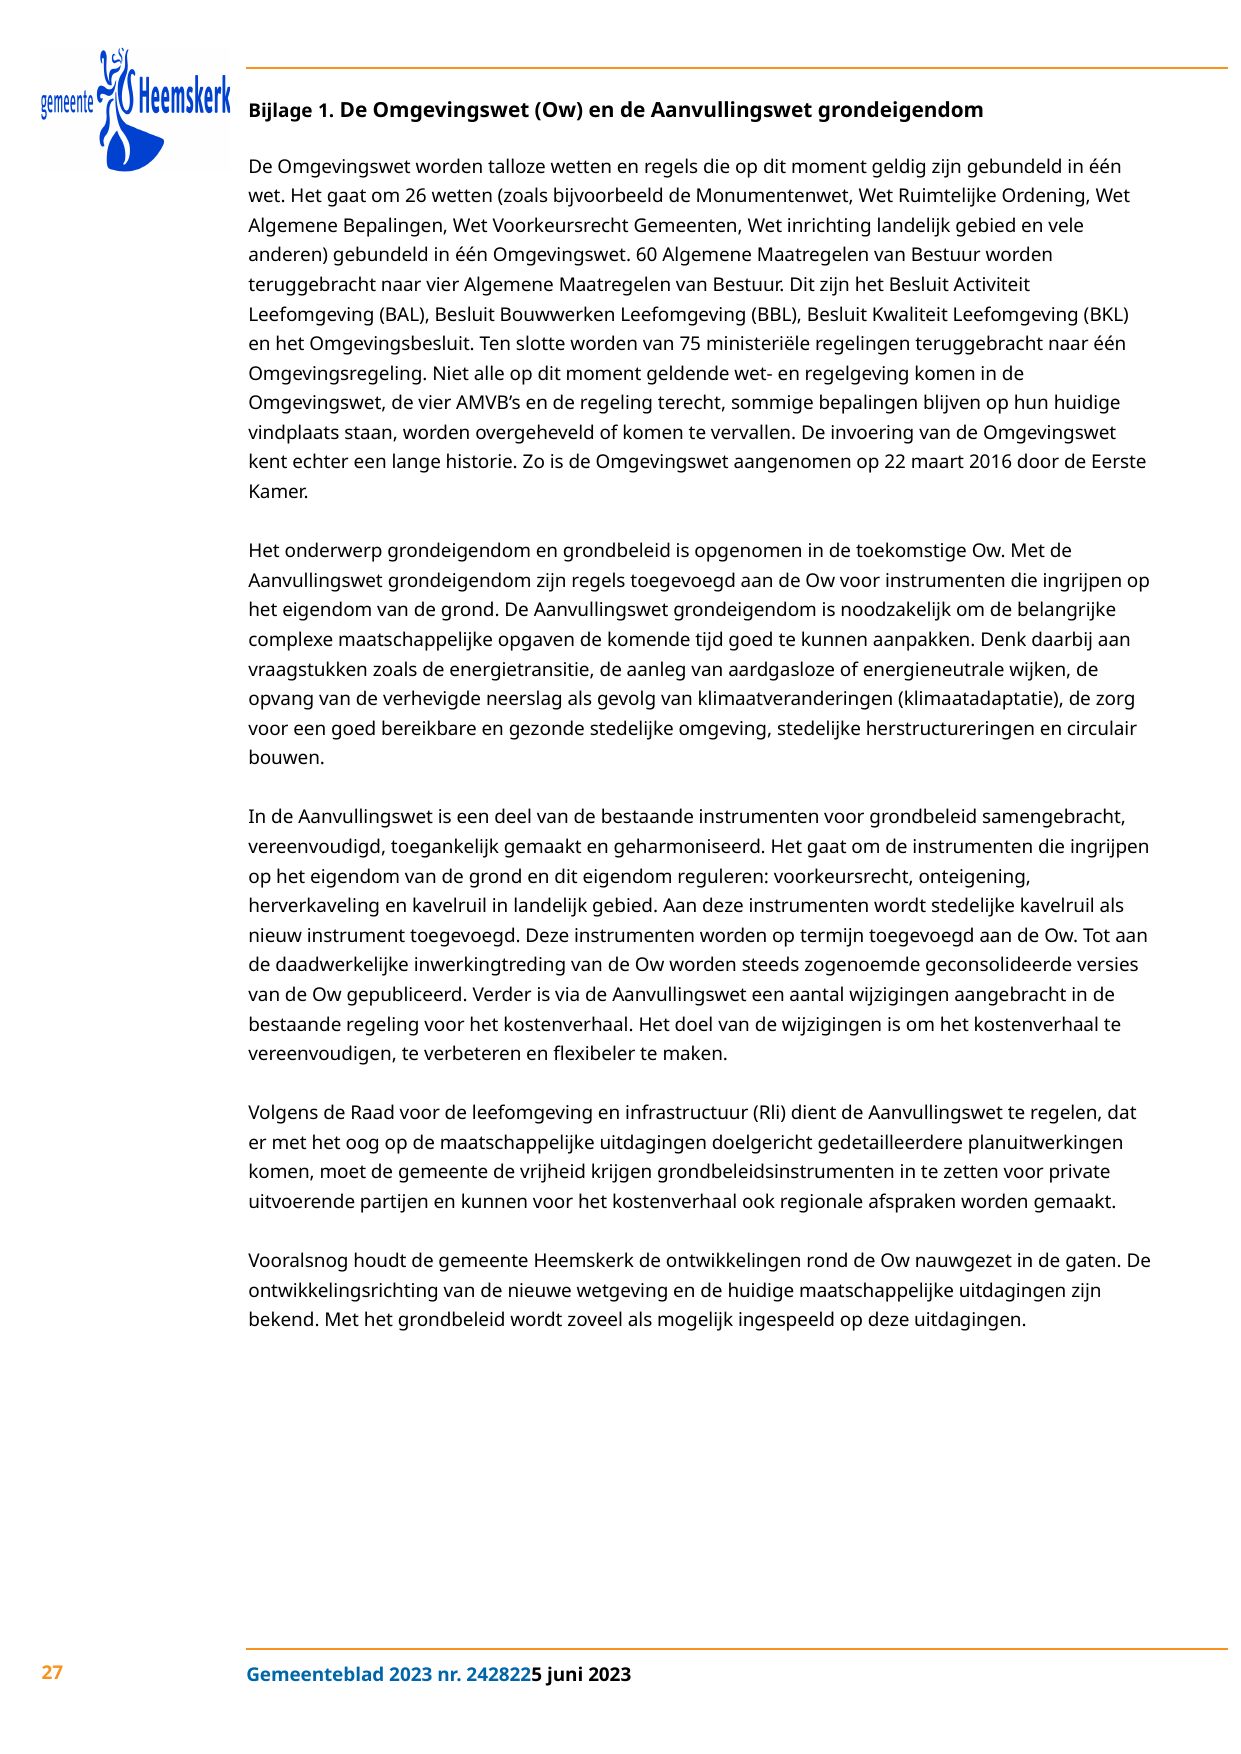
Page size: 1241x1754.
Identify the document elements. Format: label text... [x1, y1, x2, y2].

text In de Aanvullingswet is een deel van de bestaande instrumenten voor grondbeleid samengebracht, vereenvoudigd, toegankelijk gemaakt en geharmoniseerd. Het gaat om de instrumenten die ingrijpen op het eigendom van de grond en dit eigendom reguleren: voorkeursrecht, onteigening, herverkaveling en kavelruil in landelijk gebied. Aan deze instrumenten wordt stedelijke kavelruil als nieuw instrument toegevoegd. Deze instrumenten worden op termijn toegevoegd aan de Ow. Tot aan de daadwerkelijke inwerkingtreding van de Ow worden steeds zogenoemde geconsolideerde versies van de Ow gepubliceerd. Verder is via de Aanvullingswet een aantal wijzigingen aangebracht in de bestaande regeling voor het kostenverhaal. Het doel van de wijzigingen is om het kostenverhaal te vereenvoudigen, te verbeteren en flexibeler te maken. [248, 804, 1152, 1066]
picture [41, 47, 231, 172]
text Bijlage 1. De Omgevingswet (Ow) en de Aanvullingswet grondeigendom [248, 95, 1152, 123]
text De Omgevingswet worden talloze wetten en regels die op dit moment geldig zijn gebundeld in één wet. Het gaat om 26 wetten (zoals bijvoorbeeld de Monumentenwet, Wet Ruimtelijke Ordening, Wet Algemene Bepalingen, Wet Voorkeursrecht Gemeenten, Wet inrichting landelijk gebied en vele anderen) gebundeld in één Omgevingswet. 60 Algemene Maatregelen van Bestuur worden teruggebracht naar vier Algemene Maatregelen van Bestuur. Dit zijn het Besluit Activiteit Leefomgeving (BAL), Besluit Bouwwerken Leefomgeving (BBL), Besluit Kwaliteit Leefomgeving (BKL) en het Omgevingsbesluit. Ten slotte worden van 75 ministeriële regelingen teruggebracht naar één Omgevingsregeling. Niet alle op dit moment geldende wet- en regelgeving komen in de Omgevingswet, de vier AMVB’s en de regeling terecht, sommige bepalingen blijven op hun huidige vindplaats staan, worden overgeheveld of komen te vervallen. De invoering van de Omgevingswet kent echter een lange historie. Zo is de Omgevingswet aangenomen op 22 maart 2016 door de Eerste Kamer. [248, 153, 1152, 504]
text Vooralsnog houdt de gemeente Heemskerk de ontwikkelingen rond de Ow nauwgezet in de gaten. De ontwikkelingsrichting van de nieuwe wetgeving en de huidige maatschappelijke uitdagingen zijn bekend. Met het grondbeleid wordt zoveel als mogelijk ingespeeld op deze uitdagingen. [248, 1247, 1152, 1332]
text Volgens de Raad voor de leefomgeving en infrastructuur (Rli) dient de Aanvullingswet te regelen, dat er met het oog op de maatschappelijke uitdagingen doelgericht gedetailleerdere planuitwerkingen komen, moet de gemeente de vrijheid krijgen grondbeleidsinstrumenten in te zetten voor private uitvoerende partijen en kunnen voor het kostenverhaal ook regionale afspraken worden gemaakt. [248, 1099, 1152, 1214]
text Het onderwerp grondeigendom en grondbeleid is opgenomen in de toekomstige Ow. Met de Aanvullingswet grondeigendom zijn regels toegevoegd aan de Ow voor instrumenten die ingrijpen op het eigendom van de grond. De Aanvullingswet grondeigendom is noodzakelijk om de belangrijke complexe maatschappelijke opgaven de komende tijd goed te kunnen aanpakken. Denk daarbij aan vraagstukken zoals de energietransitie, de aanleg van aardgasloze of energieneutrale wijken, de opvang van de verhevigde neerslag als gevolg van klimaatveranderingen (klimaatadaptatie), de zorg voor een goed bereikbare en gezonde stedelijke omgeving, stedelijke herstructureringen en circulair bouwen. [248, 537, 1152, 770]
